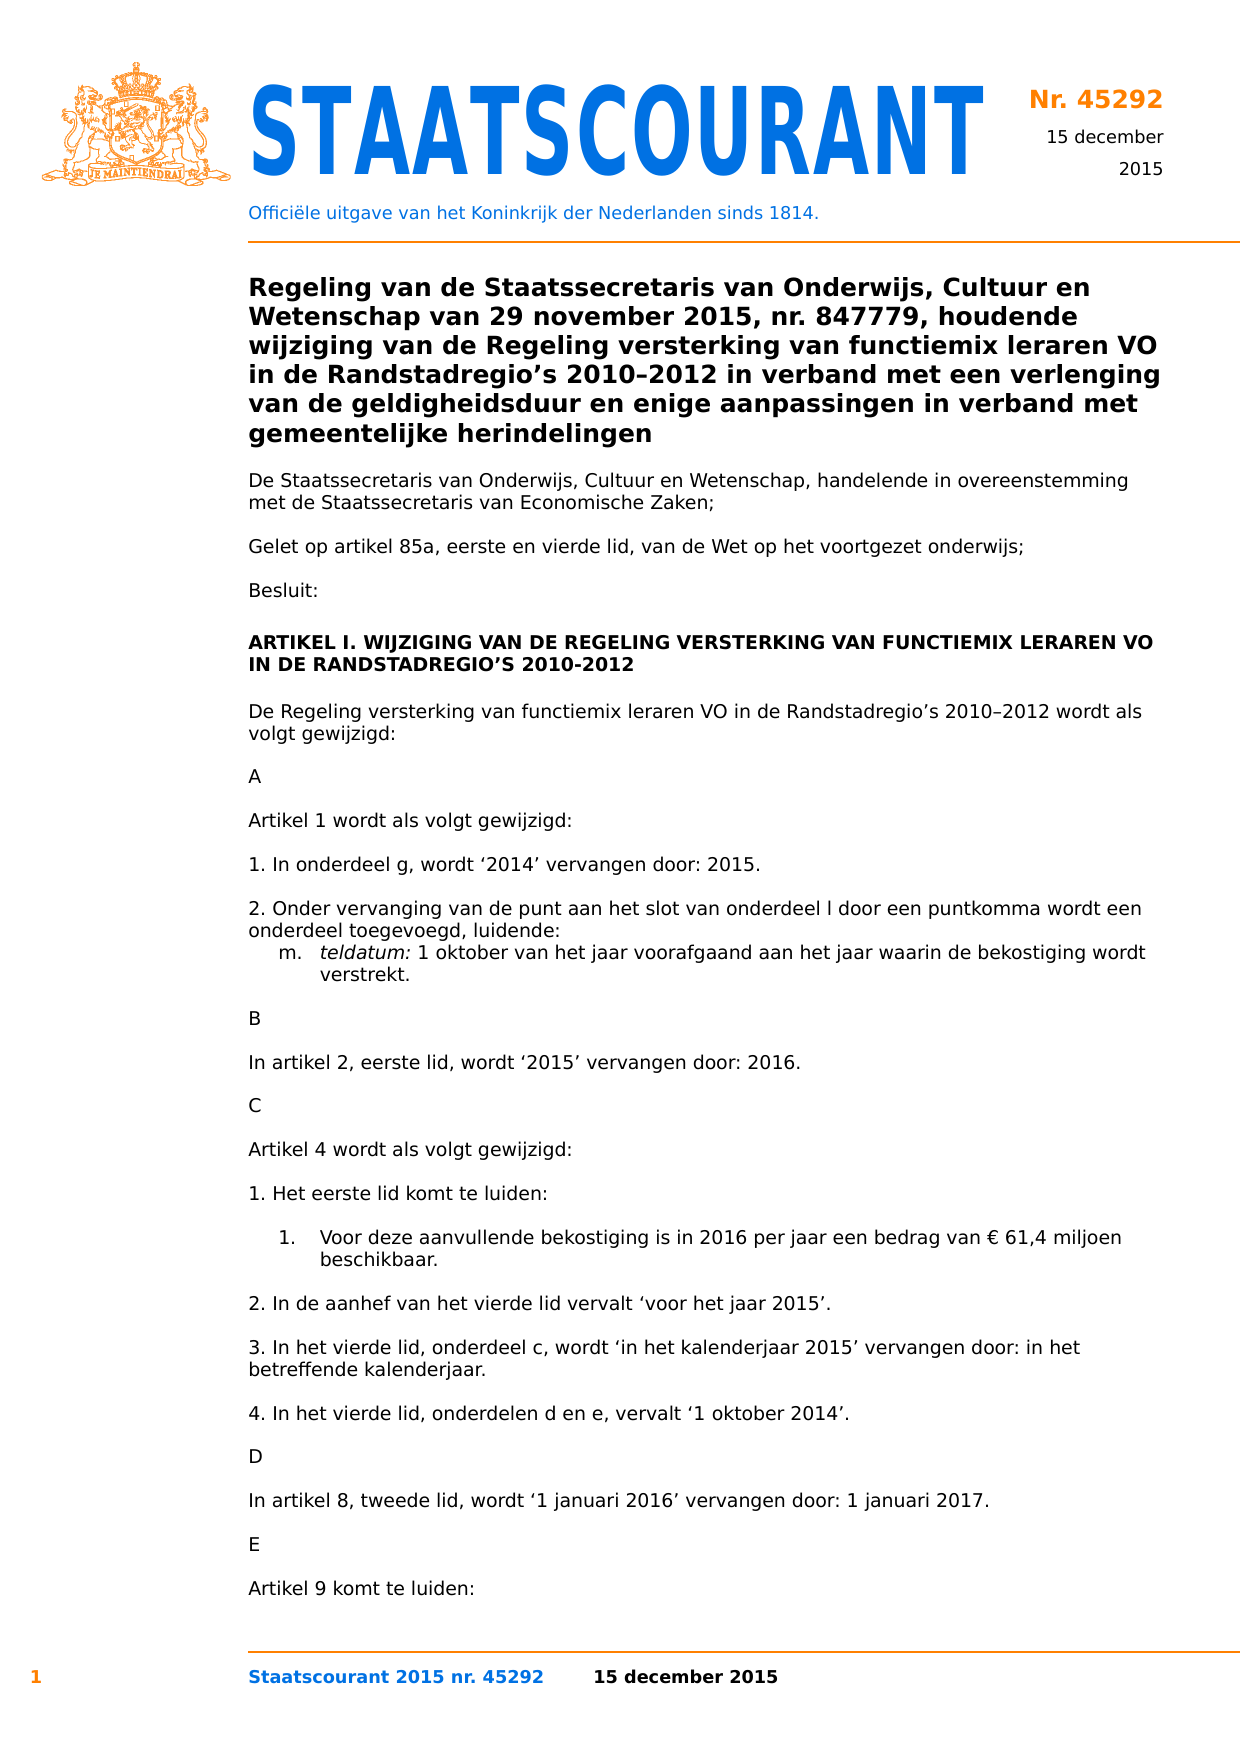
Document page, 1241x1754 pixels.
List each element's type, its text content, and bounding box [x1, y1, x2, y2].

text D [248, 1446, 1163, 1468]
text A [248, 766, 1163, 788]
text 1. Het eerste lid komt te luiden: [248, 1183, 1163, 1205]
text 1. In onderdeel g, wordt ‘2014’ vervangen door: 2015. [248, 854, 1163, 876]
text E [248, 1534, 1163, 1556]
text m. teldatum: 1 oktober van het jaar voorafgaand aan het jaar waarin de bekostiging wordt verstrekt. [278, 942, 1163, 986]
text In artikel 8, tweede lid, wordt ‘1 januari 2016’ vervangen door: 1 januari 2017. [248, 1490, 1163, 1512]
text Artikel 1 wordt als volgt gewijzigd: [248, 810, 1163, 832]
text 1. Voor deze aanvullende bekostiging is in 2016 per jaar een bedrag van € 61,4 miljoen beschikbaar. [278, 1227, 1163, 1271]
table_cell Officiële uitgave van het Koninkrijk der Nederlanden sinds 1814. [248, 203, 1240, 241]
subtitle ARTIKEL I. WIJZIGING VAN DE REGELING VERSTERKING VAN FUNCTIEMIX LERAREN VO IN DE RANDSTADREGIO’S 2010-2012 [248, 632, 1163, 676]
table_cell 15 december [998, 121, 1240, 153]
subtitle Regeling van de Staatssecretaris van Onderwijs, Cultuur en Wetenschap van 29 november 2015, nr. 847779, houdende wijziging van de Regeling versterking van functiemix leraren VO in de Randstadregio’s 2010–2012 in verband met een verlenging van de geldigheidsduur en enige aanpassingen in verband met gemeentelijke herindelingen [248, 273, 1163, 448]
text C [248, 1095, 1163, 1117]
table_header [25, 62, 248, 241]
text 4. In het vierde lid, onderdelen d en e, vervalt ‘1 oktober 2014’. [248, 1402, 1163, 1424]
text B [248, 1008, 1163, 1030]
text Gelet op artikel 85a, eerste en vierde lid, van de Wet op het voortgezet onderwijs; [248, 536, 1163, 558]
text De Regeling versterking van functiemix leraren VO in de Randstadregio’s 2010–2012 wordt als volgt gewijzigd: [248, 701, 1163, 744]
table_header Nr. 45292 [998, 62, 1240, 121]
picture [41, 62, 231, 186]
text 2. In de aanhef van het vierde lid vervalt ‘voor het jaar 2015’. [248, 1293, 1163, 1315]
table_cell 2015 [998, 153, 1240, 203]
table_header STAATSCOURANT [248, 62, 998, 203]
text De Staatssecretaris van Onderwijs, Cultuur en Wetenschap, handelende in overeenstemming met de Staatssecretaris van Economische Zaken; [248, 470, 1163, 514]
text Artikel 4 wordt als volgt gewijzigd: [248, 1139, 1163, 1161]
text Artikel 9 komt te luiden: [248, 1578, 1163, 1600]
text 3. In het vierde lid, onderdeel c, wordt ‘in het kalenderjaar 2015’ vervangen door: in het betreffende kalenderjaar. [248, 1337, 1163, 1381]
text 2. Onder vervanging van de punt aan het slot van onderdeel l door een puntkomma wordt een onderdeel toegevoegd, luidende: [248, 898, 1163, 942]
text In artikel 2, eerste lid, wordt ‘2015’ vervangen door: 2016. [248, 1052, 1163, 1073]
text Besluit: [248, 579, 1163, 602]
